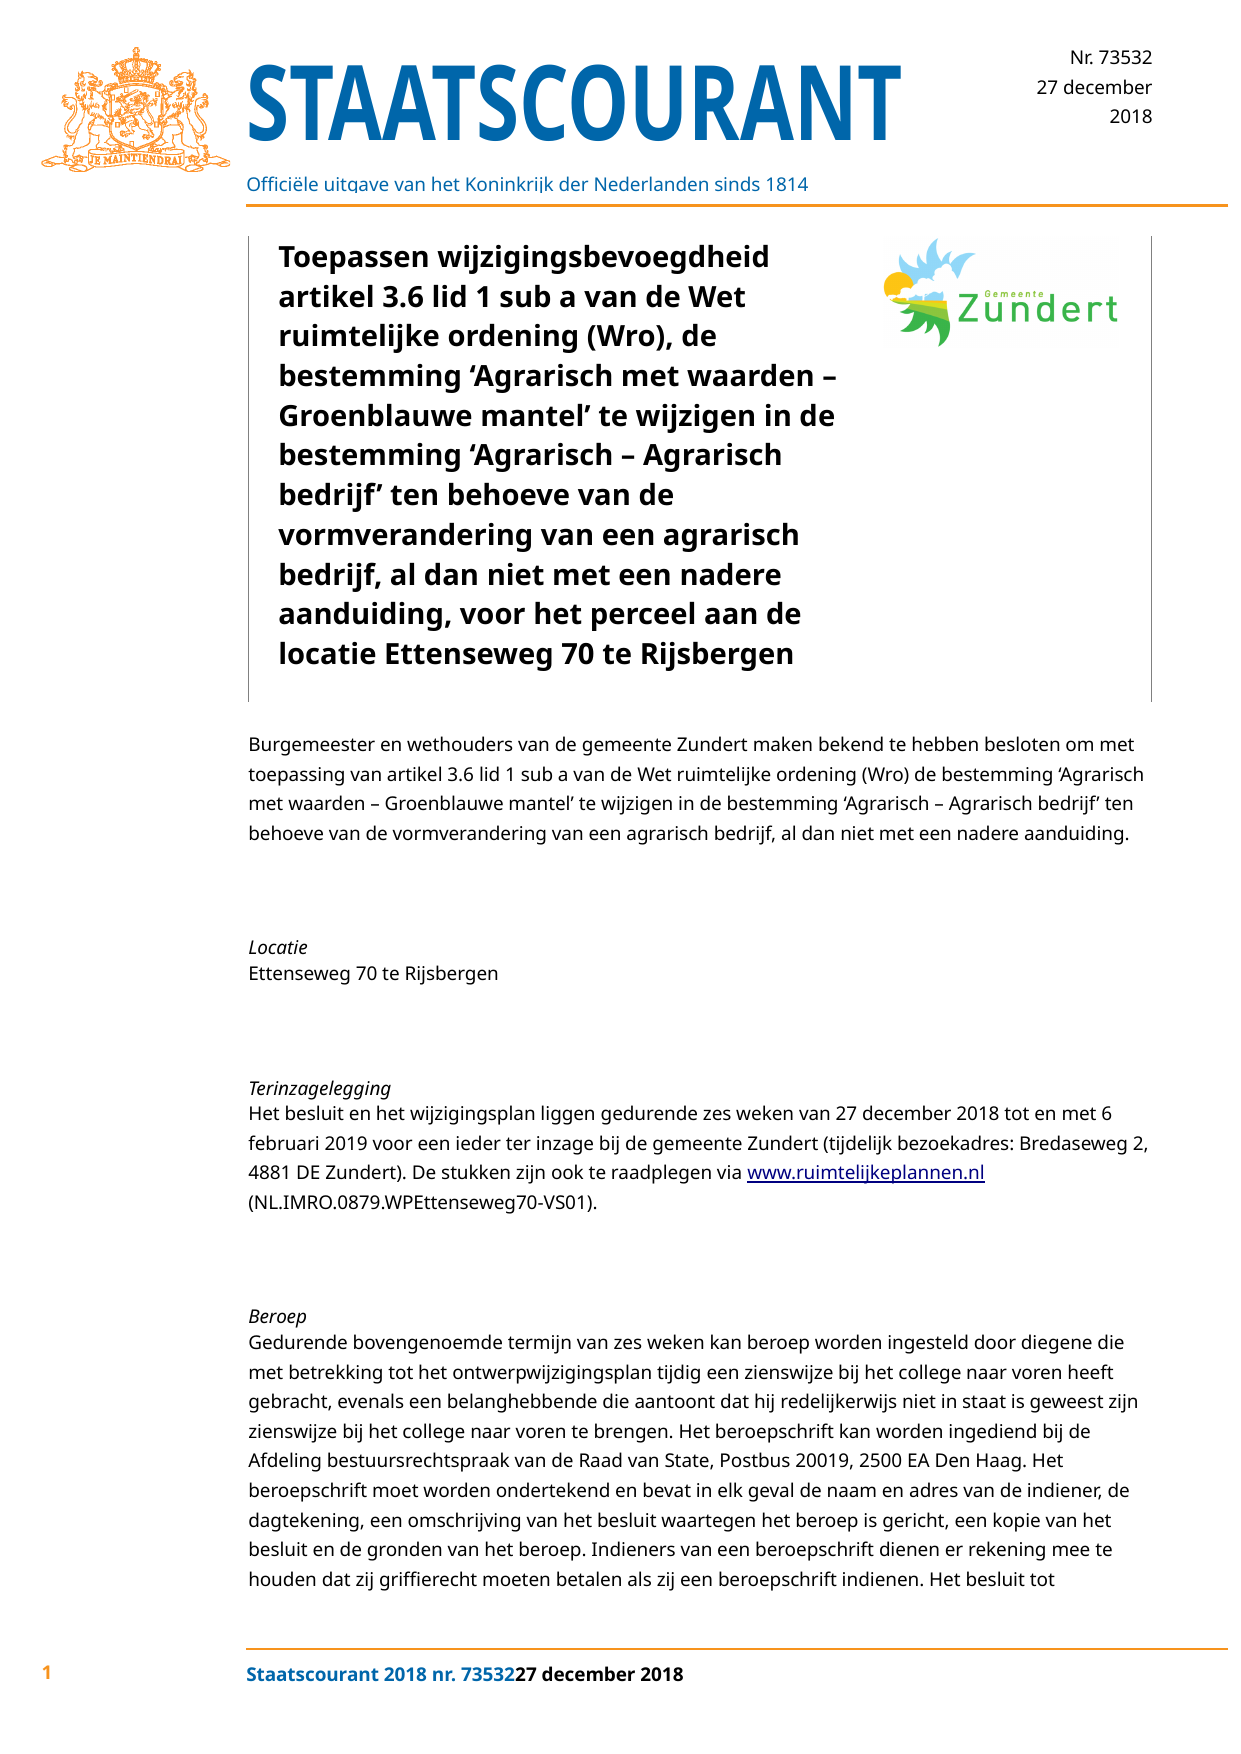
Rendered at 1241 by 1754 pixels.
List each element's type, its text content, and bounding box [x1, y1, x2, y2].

text Burgemeester en wethouders van de gemeente Zundert maken bekend te hebben besloten om met toepassing van artikel 3.6 lid 1 sub a van de Wet ruimtelijke ordening (Wro) de bestemming ‘Agrarisch met waarden – Groenblauwe mantel’ te wijzigen in de bestemming ‘Agrarisch – Agrarisch bedrijf’ ten behoeve van de vormverandering van een agrarisch bedrijf, al dan niet met een nadere aanduiding. [248, 731, 1152, 846]
text Locatie [248, 934, 1152, 960]
picture [41, 47, 231, 172]
picture [882, 236, 1119, 348]
table_header [850, 236, 1151, 702]
text Terinzagelegging [248, 1075, 1152, 1100]
table_header Toepassen wijzigingsbevoegdheid artikel 3.6 lid 1 sub a van de Wet ruimtelijke ordening (Wro), de bestemming ‘Agrarisch met waarden – Groenblauwe mantel’ te wijzigen in de bestemming ‘Agrarisch – Agrarisch bedrijf’ ten behoeve van de vormverandering van een agrarisch bedrijf, al dan niet met een nadere aanduiding, voor het perceel aan de locatie Ettenseweg 70 te Rijsbergen [249, 236, 850, 702]
text Ettenseweg 70 te Rijsbergen [248, 960, 1152, 986]
text Beroep [248, 1303, 1152, 1329]
text Gedurende bovengenoemde termijn van zes weken kan beroep worden ingesteld door diegene die met betrekking tot het ontwerpwijzigingsplan tijdig een zienswijze bij het college naar voren heeft gebracht, evenals een belanghebbende die aantoont dat hij redelijkerwijs niet in staat is geweest zijn zienswijze bij het college naar voren te brengen. Het beroepschrift kan worden ingediend bij de Afdeling bestuursrechtspraak van de Raad van State, Postbus 20019, 2500 EA Den Haag. Het beroepschrift moet worden ondertekend en bevat in elk geval de naam en adres van de indiener, de dagtekening, een omschrijving van het besluit waartegen het beroep is gericht, een kopie van het besluit en de gronden van het beroep. Indieners van een beroepschrift dienen er rekening mee te houden dat zij griffierecht moeten betalen als zij een beroepschrift indienen. Het besluit tot [248, 1329, 1152, 1592]
text Het besluit en het wijzigingsplan liggen gedurende zes weken van 27 december 2018 tot en met 6 februari 2019 voor een ieder ter inzage bij de gemeente Zundert (tijdelijk bezoekadres: Bredaseweg 2, 4881 DE Zundert). De stukken zijn ook te raadplegen via www.ruimtelijkeplannen.nl (NL.IMRO.0879.WPEttenseweg70-VS01). [248, 1100, 1152, 1215]
